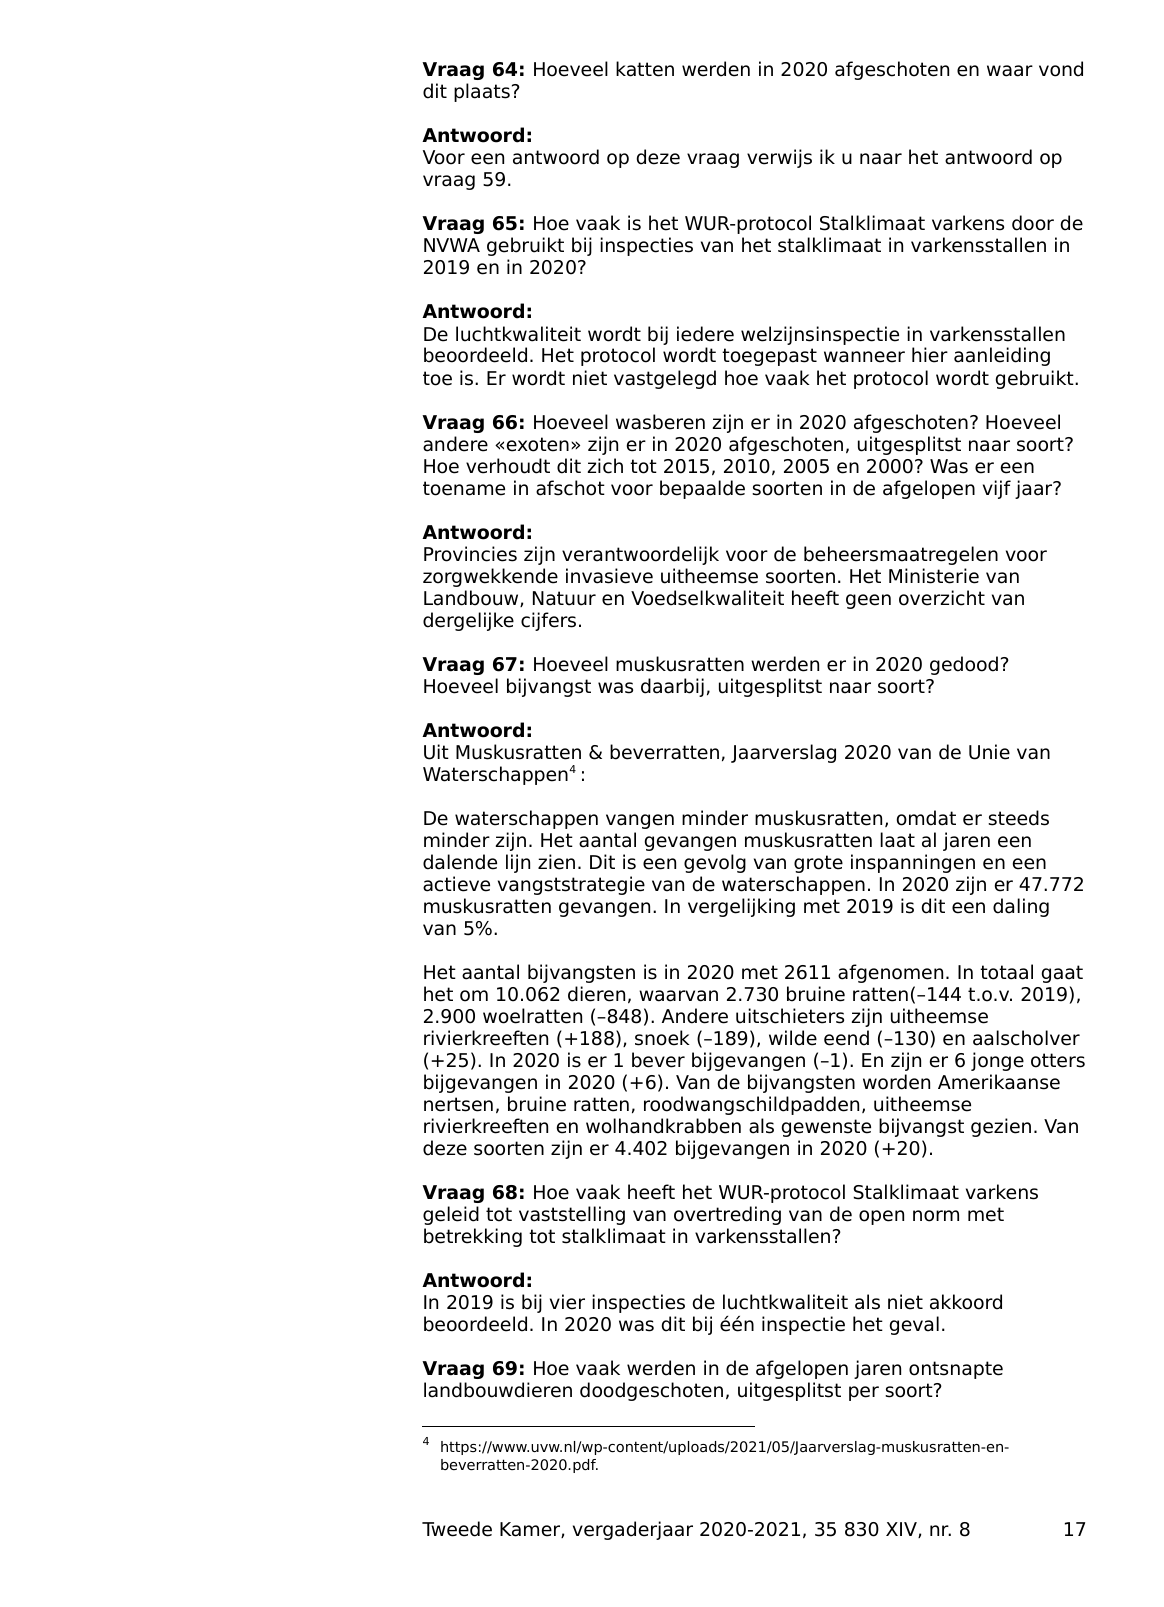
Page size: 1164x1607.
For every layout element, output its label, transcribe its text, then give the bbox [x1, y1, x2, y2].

text Vraag 69: Hoe vaak werden in de afgelopen jaren ontsnapte landbouwdieren doodgeschoten, uitgesplitst per soort? [422, 1358, 1087, 1402]
text https://www.uvw.nl/wp-content/uploads/2021/05/Jaarverslag-muskusratten-en-beverratten-2020.pdf. [422, 1435, 1087, 1474]
text Vraag 67: Hoeveel muskusratten werden er in 2020 gedood? Hoeveel bijvangst was daarbij, uitgesplitst naar soort? [422, 654, 1087, 698]
text Vraag 66: Hoeveel wasberen zijn er in 2020 afgeschoten? Hoeveel andere «exoten» zijn er in 2020 afgeschoten, uitgesplitst naar soort? Hoe verhoudt dit zich tot 2015, 2010, 2005 en 2000? Was er een toename in afschot voor bepaalde soorten in de afgelopen vijf jaar? [422, 412, 1087, 499]
subtitle Antwoord: [422, 522, 1087, 544]
subtitle Antwoord: [422, 301, 1087, 323]
text In 2019 is bij vier inspecties de luchtkwaliteit als niet akkoord beoordeeld. In 2020 was dit bij één inspectie het geval. [422, 1292, 1087, 1336]
text Voor een antwoord op deze vraag verwijs ik u naar het antwoord op vraag 59. [422, 147, 1087, 191]
text Vraag 64: Hoeveel katten werden in 2020 afgeschoten en waar vond dit plaats? [422, 59, 1087, 103]
text De luchtkwaliteit wordt bij iedere welzijnsinspectie in varkensstallen beoordeeld. Het protocol wordt toegepast wanneer hier aanleiding toe is. Er wordt niet vastgelegd hoe vaak het protocol wordt gebruikt. [422, 323, 1087, 389]
subtitle Antwoord: [422, 125, 1087, 147]
subtitle Antwoord: [422, 1270, 1087, 1292]
text Vraag 65: Hoe vaak is het WUR-protocol Stalklimaat varkens door de NVWA gebruikt bij inspecties van het stalklimaat in varkensstallen in 2019 en in 2020? [422, 213, 1087, 279]
text Vraag 68: Hoe vaak heeft het WUR-protocol Stalklimaat varkens geleid tot vaststelling van overtreding van de open norm met betrekking tot stalklimaat in varkensstallen? [422, 1182, 1087, 1248]
text Het aantal bijvangsten is in 2020 met 2611 afgenomen. In totaal gaat het om 10.062 dieren, waarvan 2.730 bruine ratten(–144 t.o.v. 2019), 2.900 woelratten (–848). Andere uitschieters zijn uitheemse rivierkreeften (+188), snoek (–189), wilde eend (–130) en aalscholver (+25). In 2020 is er 1 bever bijgevangen (–1). En zijn er 6 jonge otters bijgevangen in 2020 (+6). Van de bijvangsten worden Amerikaanse nertsen, bruine ratten, roodwangschildpadden, uitheemse rivierkreeften en wolhandkrabben als gewenste bijvangst gezien. Van deze soorten zijn er 4.402 bijgevangen in 2020 (+20). [422, 962, 1087, 1160]
text De waterschappen vangen minder muskusratten, omdat er steeds minder zijn. Het aantal gevangen muskusratten laat al jaren een dalende lijn zien. Dit is een gevolg van grote inspanningen en een actieve vangststrategie van de waterschappen. In 2020 zijn er 47.772 muskusratten gevangen. In vergelijking met 2019 is dit een daling van 5%. [422, 808, 1087, 940]
text Uit Muskusratten & beverratten, Jaarverslag 2020 van de Unie van Waterschappen: [422, 742, 1087, 786]
text Provincies zijn verantwoordelijk voor de beheersmaatregelen voor zorgwekkende invasieve uitheemse soorten. Het Ministerie van Landbouw, Natuur en Voedselkwaliteit heeft geen overzicht van dergelijke cijfers. [422, 544, 1087, 632]
subtitle Antwoord: [422, 720, 1087, 742]
